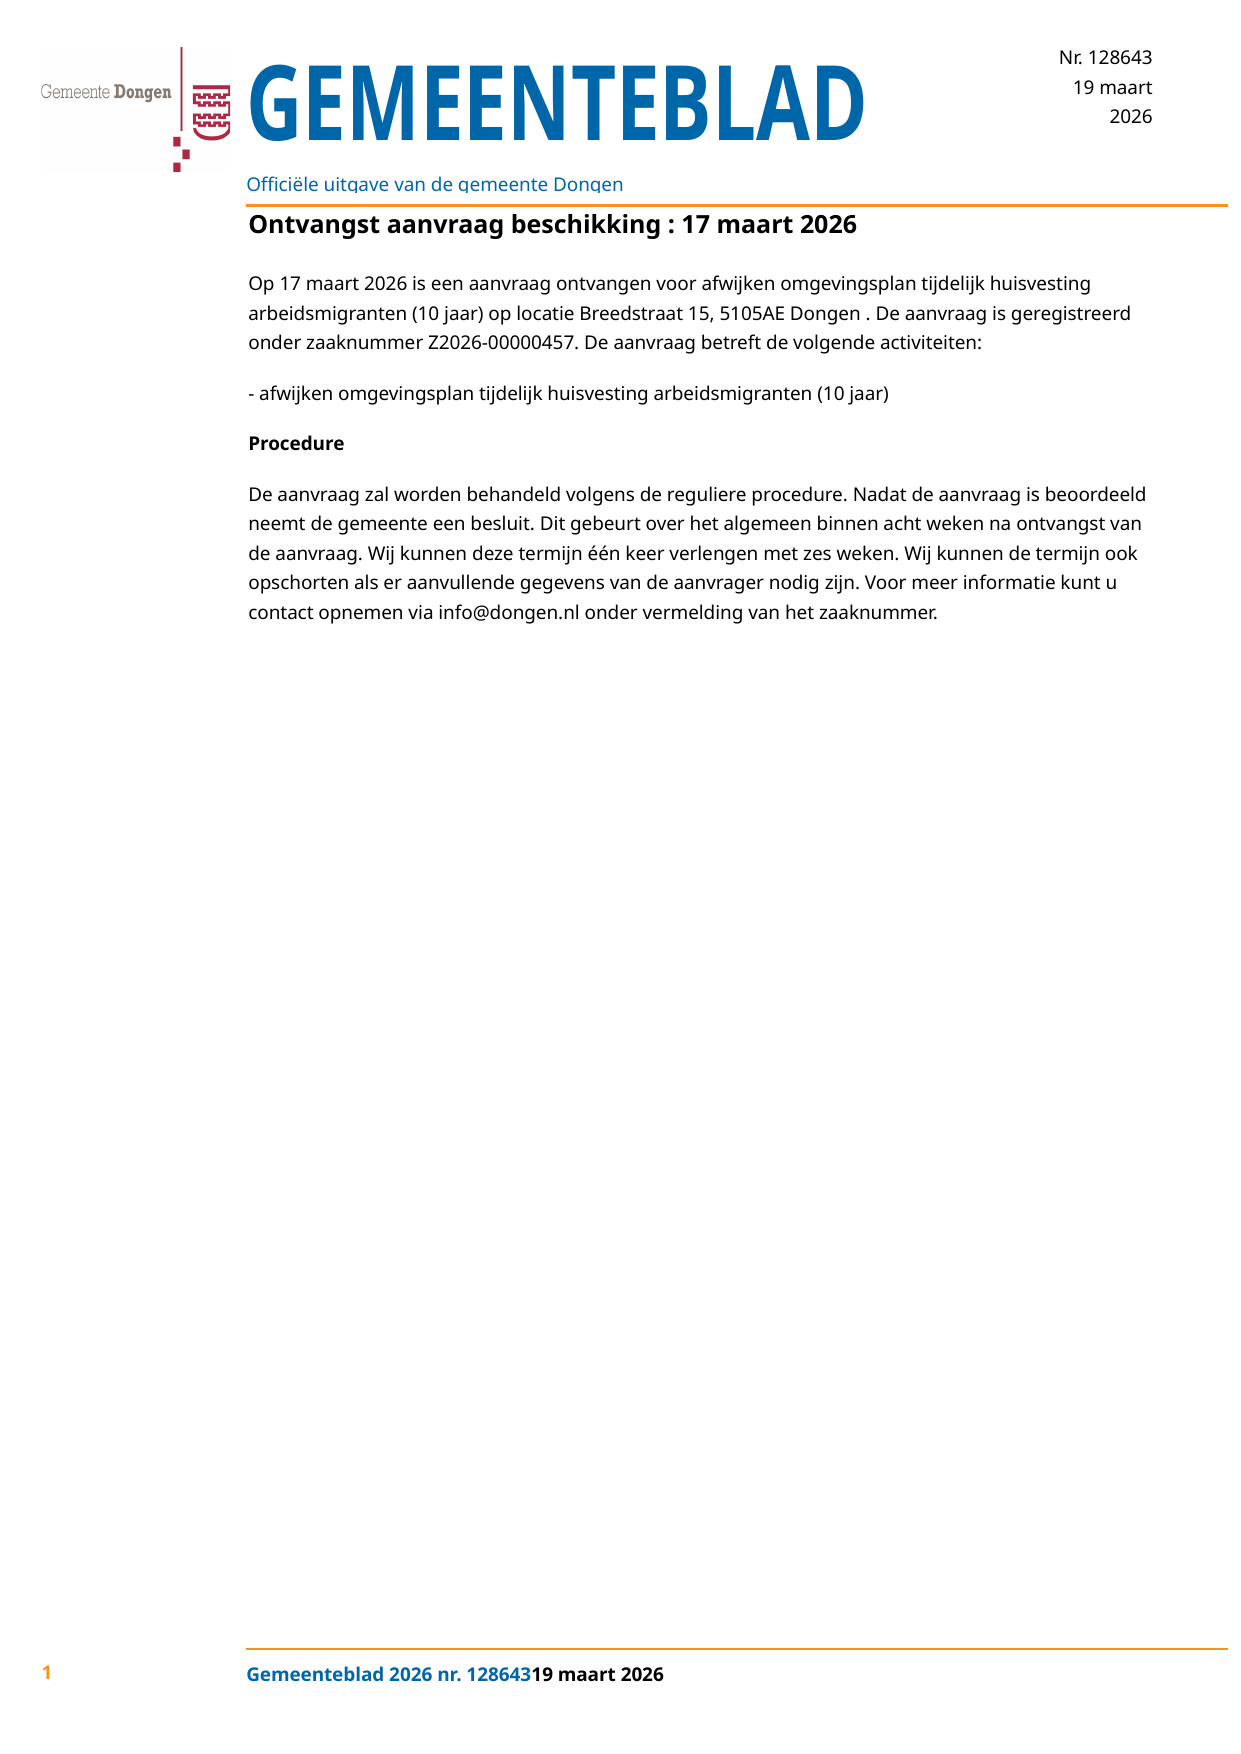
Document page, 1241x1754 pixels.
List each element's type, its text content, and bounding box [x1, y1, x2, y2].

text Op 17 maart 2026 is een aanvraag ontvangen voor afwijken omgevingsplan tijdelijk huisvesting arbeidsmigranten (10 jaar) op locatie Breedstraat 15, 5105AE Dongen . De aanvraag is geregistreerd onder zaaknummer Z2026-00000457. De aanvraag betreft de volgende activiteiten: [248, 270, 1152, 355]
picture [41, 47, 231, 172]
text De aanvraag zal worden behandeld volgens de reguliere procedure. Nadat de aanvraag is beoordeeld neemt de gemeente een besluit. Dit gebeurt over het algemeen binnen acht weken na ontvangst van de aanvraag. Wij kunnen deze termijn één keer verlengen met zes weken. Wij kunnen de termijn ook opschorten als er aanvullende gegevens van de aanvrager nodig zijn. Voor meer informatie kunt u contact opnemen via info@dongen.nl onder vermelding van het zaaknummer. [248, 481, 1152, 625]
text Procedure [248, 430, 1152, 456]
text Ontvangst aanvraag beschikking : 17 maart 2026 [248, 207, 1152, 241]
text - afwijken omgevingsplan tijdelijk huisvesting arbeidsmigranten (10 jaar) [248, 380, 1152, 406]
